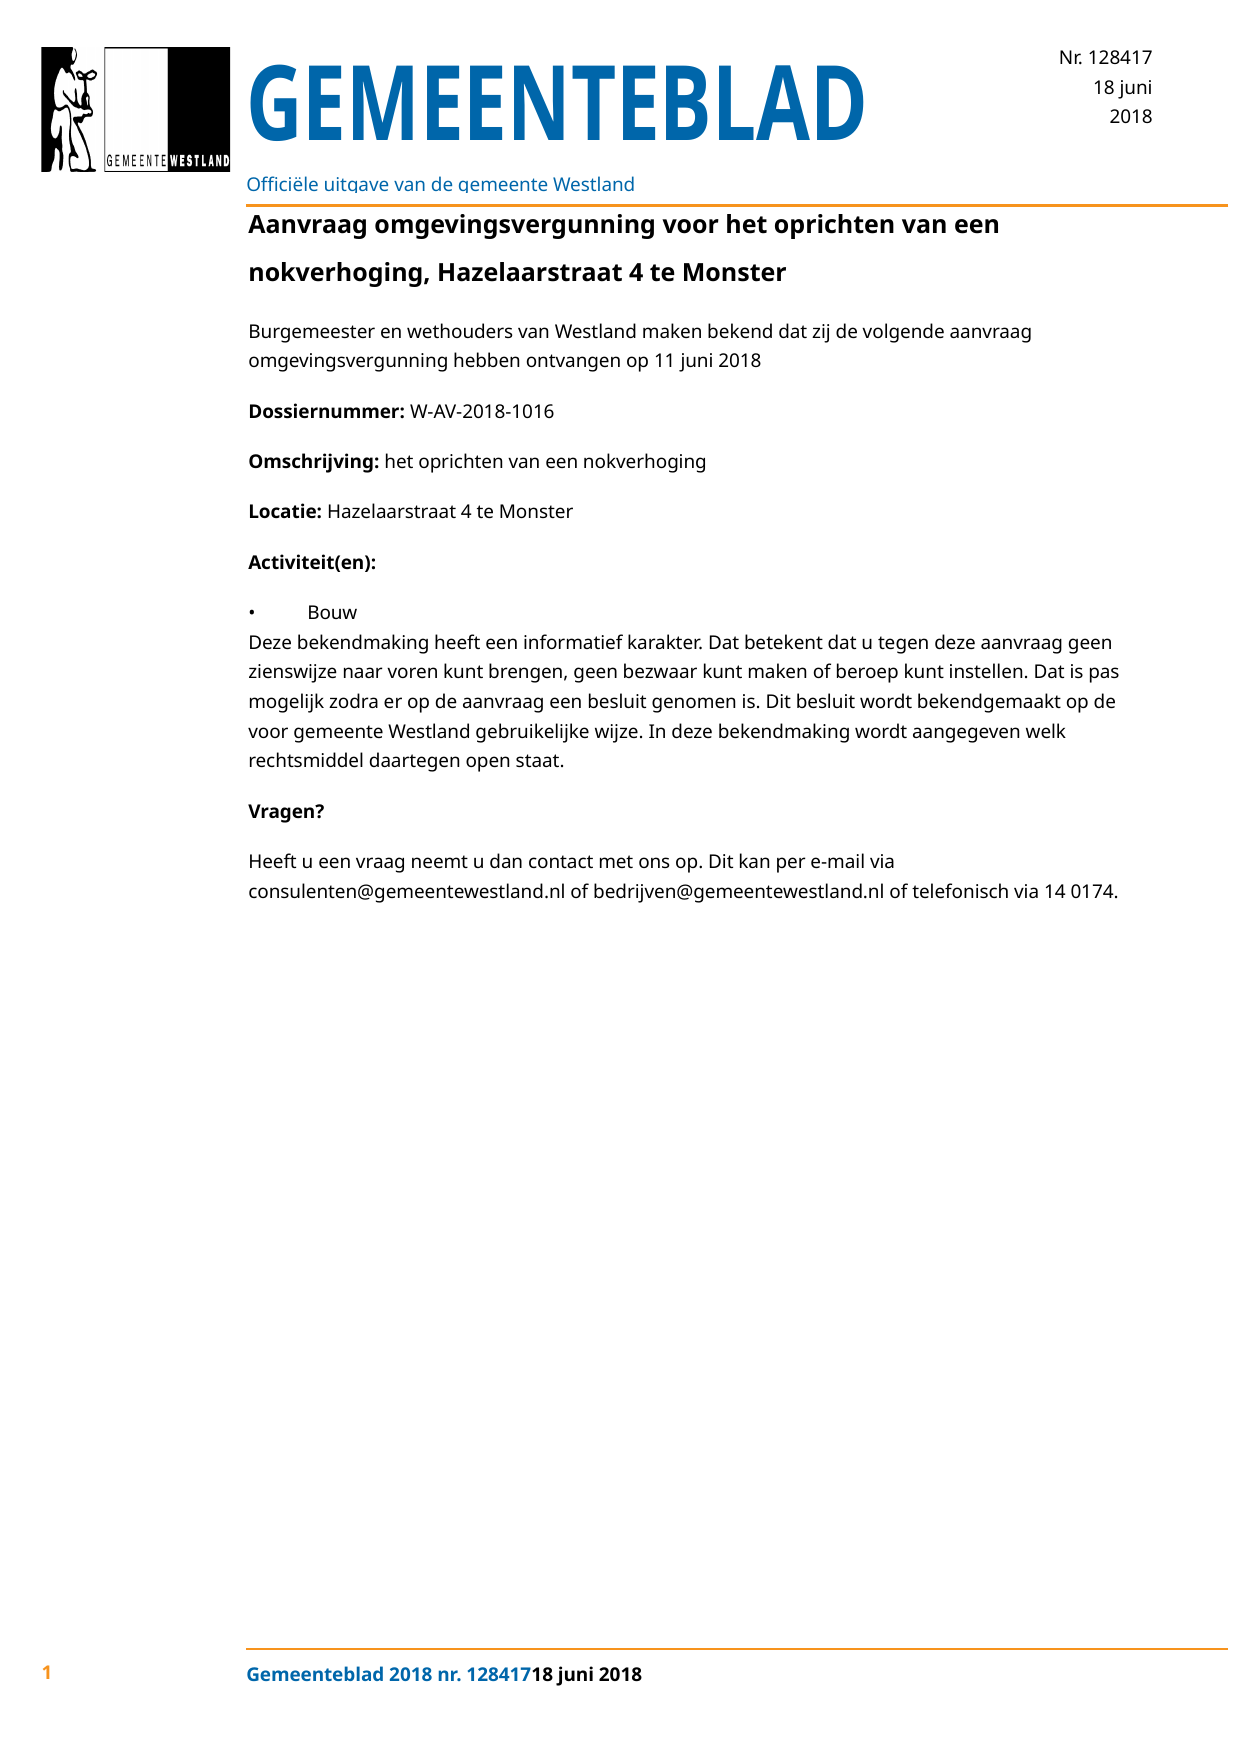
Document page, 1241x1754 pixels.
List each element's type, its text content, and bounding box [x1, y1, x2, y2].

text Vragen? [248, 798, 1152, 824]
text Deze bekendmaking heeft een informatief karakter. Dat betekent dat u tegen deze aanvraag geen zienswijze naar voren kunt brengen, geen bezwaar kunt maken of beroep kunt instellen. Dat is pas mogelijk zodra er op de aanvraag een besluit genomen is. Dit besluit wordt bekendgemaakt op de voor gemeente Westland gebruikelijke wijze. In deze bekendmaking wordt aangegeven welk rechtsmiddel daartegen open staat. [248, 629, 1152, 773]
text Aanvraag omgevingsvergunning voor het oprichten van een nokverhoging, Hazelaarstraat 4 te Monster [248, 207, 1152, 288]
text Dossiernummer: W-AV-2018-1016 [248, 398, 1152, 424]
list Bouw [248, 599, 1152, 625]
picture [41, 47, 231, 172]
text Activiteit(en): [248, 549, 1152, 575]
text Burgemeester en wethouders van Westland maken bekend dat zij de volgende aanvraag omgevingsvergunning hebben ontvangen op 11 juni 2018 [248, 318, 1152, 373]
text Locatie: Hazelaarstraat 4 te Monster [248, 499, 1152, 524]
text Heeft u een vraag neemt u dan contact met ons op. Dit kan per e-mail via consulenten@gemeentewestland.nl of bedrijven@gemeentewestland.nl of telefonisch via 14 0174. [248, 848, 1152, 904]
text Omschrijving: het oprichten van een nokverhoging [248, 448, 1152, 474]
